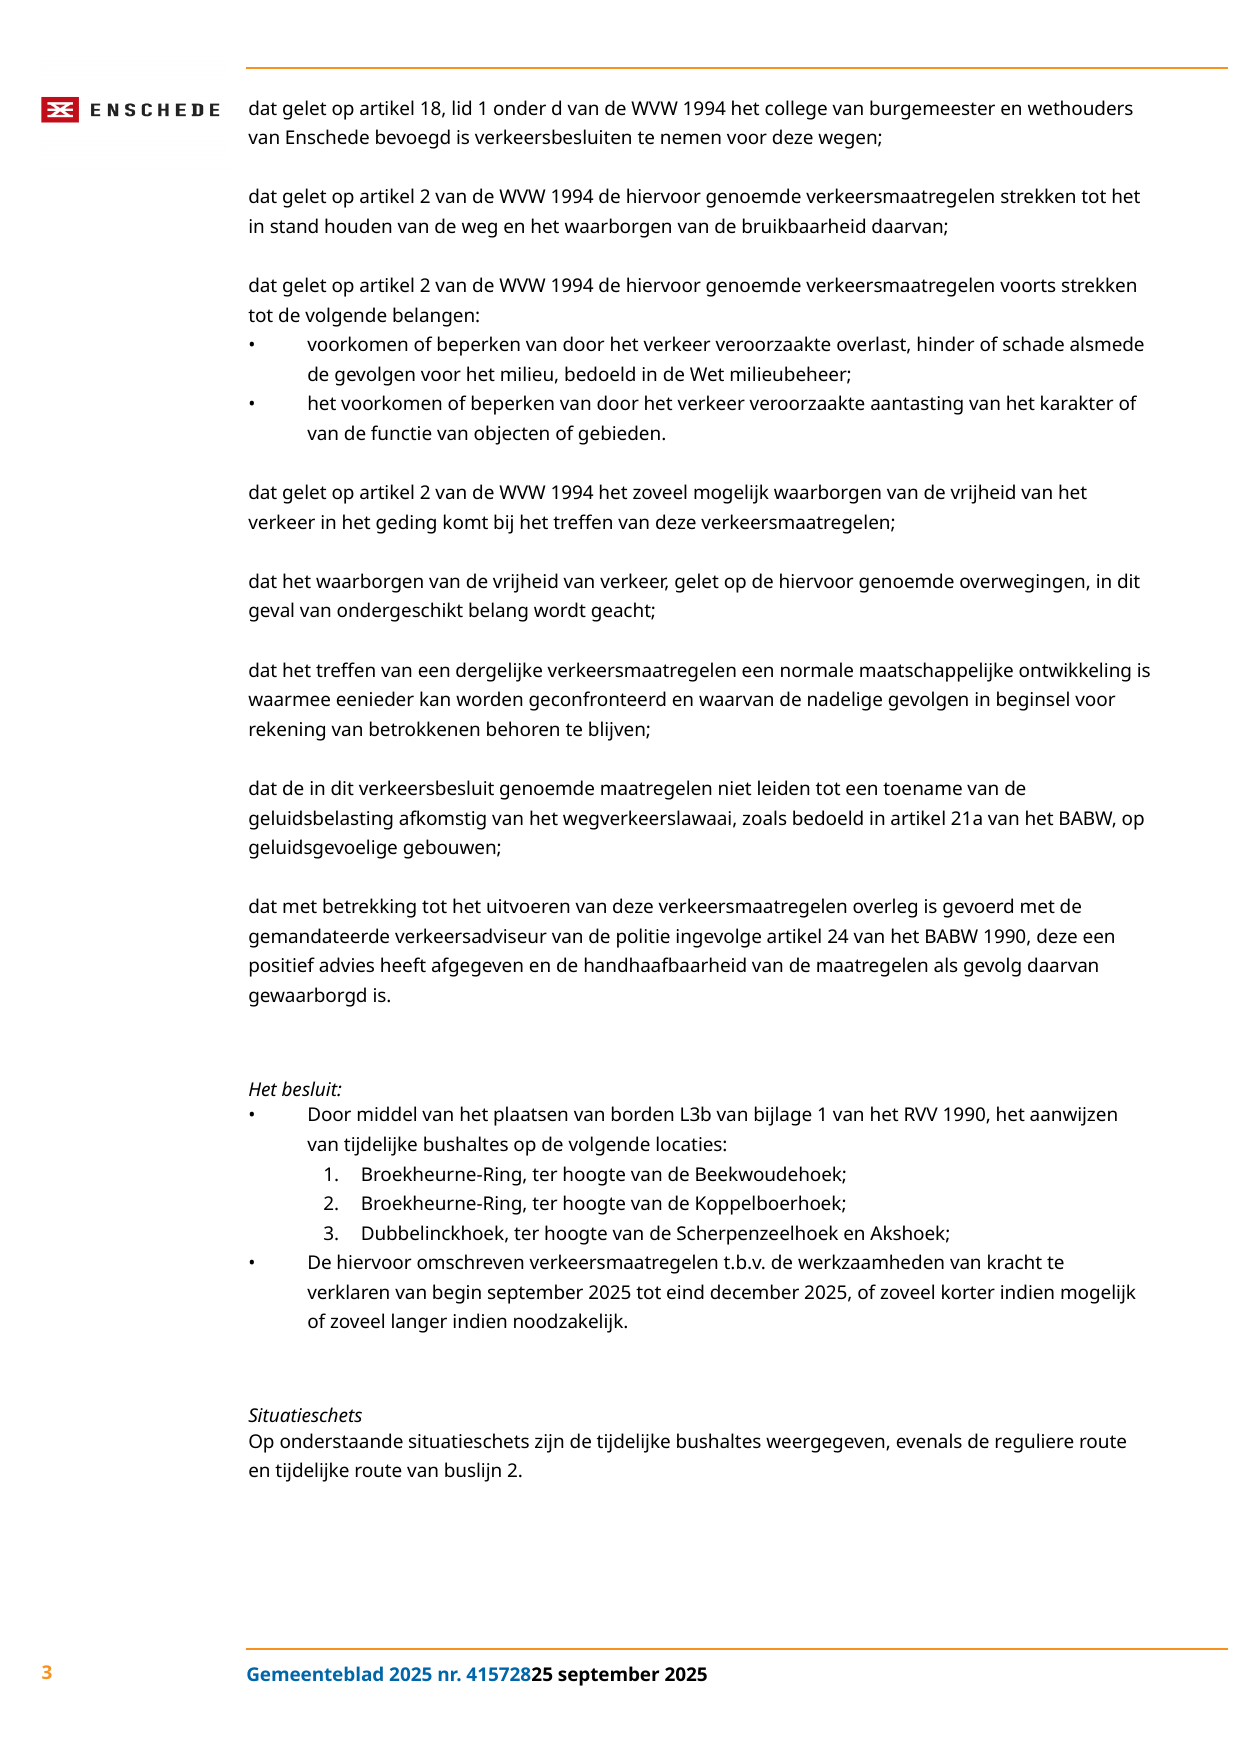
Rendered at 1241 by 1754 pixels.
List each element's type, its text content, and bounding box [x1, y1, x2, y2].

text dat het treffen van een dergelijke verkeersmaatregelen een normale maatschappelijke ontwikkeling is waarmee eenieder kan worden geconfronteerd en waarvan de nadelige gevolgen in beginsel voor rekening van betrokkenen behoren te blijven; [248, 657, 1152, 742]
text Op onderstaande situatieschets zijn de tijdelijke bushaltes weergegeven, evenals de reguliere route en tijdelijke route van buslijn 2. [248, 1428, 1152, 1483]
text dat gelet op artikel 2 van de WVW 1994 de hiervoor genoemde verkeersmaatregelen strekken tot het in stand houden van de weg en het waarborgen van de bruikbaarheid daarvan; [248, 183, 1152, 239]
list Broekheurne-Ring, ter hoogte van de Koppelboerhoek; [323, 1190, 1152, 1216]
text dat met betrekking tot het uitvoeren van deze verkeersmaatregelen overleg is gevoerd met de gemandateerde verkeersadviseur van de politie ingevolge artikel 24 van het BABW 1990, deze een positief advies heeft afgegeven en de handhaafbaarheid van de maatregelen als gevolg daarvan gewaarborgd is. [248, 893, 1152, 1008]
text dat gelet op artikel 2 van de WVW 1994 de hiervoor genoemde verkeersmaatregelen voorts strekken tot de volgende belangen: [248, 272, 1152, 328]
text dat het waarborgen van de vrijheid van verkeer, gelet op de hiervoor genoemde overwegingen, in dit geval van ondergeschikt belang wordt geacht; [248, 568, 1152, 623]
text dat de in dit verkeersbesluit genoemde maatregelen niet leiden tot een toename van de geluidsbelasting afkomstig van het wegverkeerslawaai, zoals bedoeld in artikel 21a van het BABW, op geluidsgevoelige gebouwen; [248, 775, 1152, 860]
text dat gelet op artikel 2 van de WVW 1994 het zoveel mogelijk waarborgen van de vrijheid van het verkeer in het geding komt bij het treffen van deze verkeersmaatregelen; [248, 479, 1152, 535]
list het voorkomen of beperken van door het verkeer veroorzaakte aantasting van het karakter of van de functie van objecten of gebieden. [248, 391, 1152, 446]
text Situatieschets [248, 1402, 1152, 1428]
list voorkomen of beperken van door het verkeer veroorzaakte overlast, hinder of schade alsmede de gevolgen voor het milieu, bedoeld in de Wet milieubeheer; [248, 331, 1152, 387]
text dat gelet op artikel 18, lid 1 onder d van de WVW 1994 het college van burgemeester en wethouders van Enschede bevoegd is verkeersbesluiten te nemen voor deze wegen; [248, 95, 1152, 150]
text Het besluit: [248, 1076, 1152, 1102]
list Door middel van het plaatsen van borden L3b van bijlage 1 van het RVV 1990, het aanwijzen van tijdelijke bushaltes op de volgende locaties: [248, 1102, 1152, 1157]
list Broekheurne-Ring, ter hoogte van de Beekwoudehoek; [323, 1161, 1152, 1186]
picture [41, 47, 231, 172]
list De hiervoor omschreven verkeersmaatregelen t.b.v. de werkzaamheden van kracht te verklaren van begin september 2025 tot eind december 2025, of zoveel korter indien mogelijk of zoveel langer indien noodzakelijk. [248, 1249, 1152, 1334]
list Dubbelinckhoek, ter hoogte van de Scherpenzeelhoek en Akshoek; [323, 1220, 1152, 1246]
